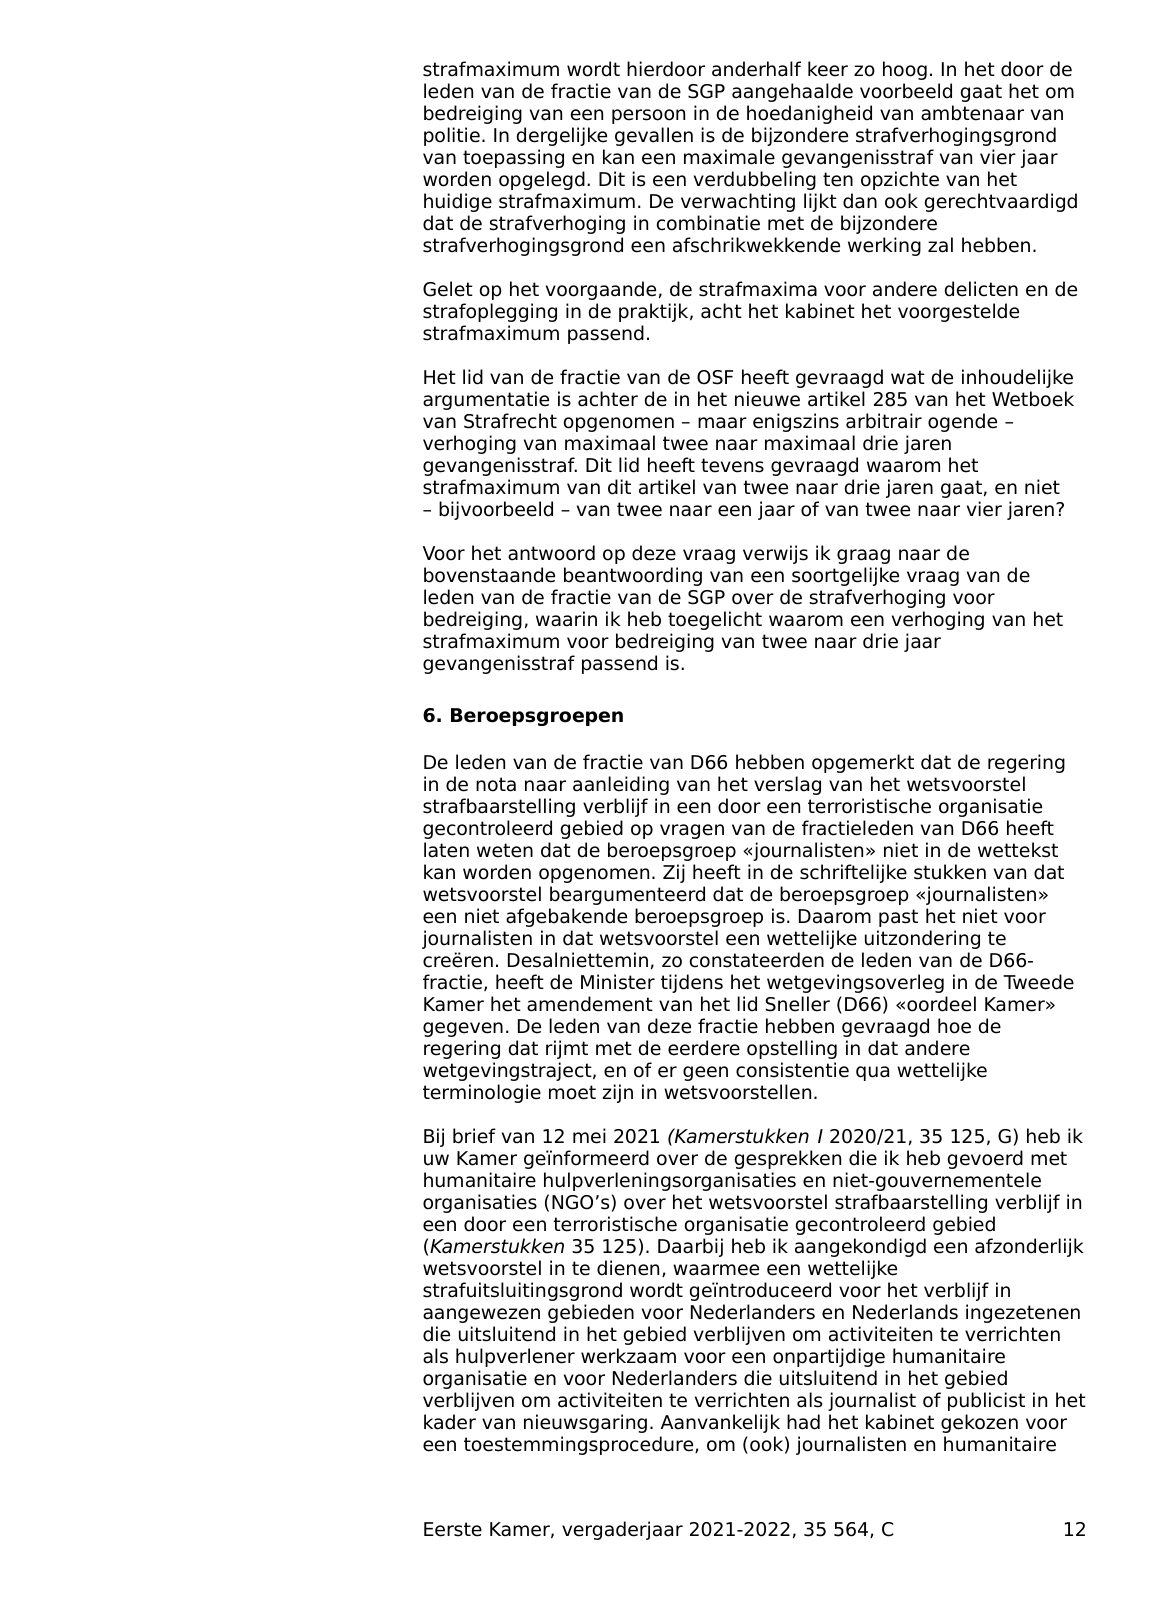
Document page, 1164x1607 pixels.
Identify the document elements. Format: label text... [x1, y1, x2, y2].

text strafmaximum wordt hierdoor anderhalf keer zo hoog. In het door de leden van de fractie van de SGP aangehaalde voorbeeld gaat het om bedreiging van een persoon in de hoedanigheid van ambtenaar van politie. In dergelijke gevallen is de bijzondere strafverhogingsgrond van toepassing en kan een maximale gevangenisstraf van vier jaar worden opgelegd. Dit is een verdubbeling ten opzichte van het huidige strafmaximum. De verwachting lijkt dan ook gerechtvaardigd dat de strafverhoging in combinatie met de bijzondere strafverhogingsgrond een afschrikwekkende werking zal hebben. [422, 59, 1087, 257]
subtitle 6. Beroepsgroepen [422, 705, 1087, 727]
text Voor het antwoord op deze vraag verwijs ik graag naar de bovenstaande beantwoording van een soortgelijke vraag van de leden van de fractie van de SGP over de strafverhoging voor bedreiging, waarin ik heb toegelicht waarom een verhoging van het strafmaximum voor bedreiging van twee naar drie jaar gevangenisstraf passend is. [422, 543, 1087, 675]
text Het lid van de fractie van de OSF heeft gevraagd wat de inhoudelijke argumentatie is achter de in het nieuwe artikel 285 van het Wetboek van Strafrecht opgenomen – maar enigszins arbitrair ogende – verhoging van maximaal twee naar maximaal drie jaren gevangenisstraf. Dit lid heeft tevens gevraagd waarom het strafmaximum van dit artikel van twee naar drie jaren gaat, en niet – bijvoorbeeld – van twee naar een jaar of van twee naar vier jaren? [422, 367, 1087, 521]
text Bij brief van 12 mei 2021 (Kamerstukken I 2020/21, 35 125, G) heb ik uw Kamer geïnformeerd over de gesprekken die ik heb gevoerd met humanitaire hulpverleningsorganisaties en niet-gouvernementele organisaties (NGO’s) over het wetsvoorstel strafbaarstelling verblijf in een door een terroristische organisatie gecontroleerd gebied (Kamerstukken 35 125). Daarbij heb ik aangekondigd een afzonderlijk wetsvoorstel in te dienen, waarmee een wettelijke strafuitsluitingsgrond wordt geïntroduceerd voor het verblijf in aangewezen gebieden voor Nederlanders en Nederlands ingezetenen die uitsluitend in het gebied verblijven om activiteiten te verrichten als hulpverlener werkzaam voor een onpartijdige humanitaire organisatie en voor Nederlanders die uitsluitend in het gebied verblijven om activiteiten te verrichten als journalist of publicist in het kader van nieuwsgaring. Aanvankelijk had het kabinet gekozen voor een toestemmingsprocedure, om (ook) journalisten en humanitaire [422, 1126, 1087, 1456]
text Gelet op het voorgaande, de strafmaxima voor andere delicten en de strafoplegging in de praktijk, acht het kabinet het voorgestelde strafmaximum passend. [422, 279, 1087, 345]
text De leden van de fractie van D66 hebben opgemerkt dat de regering in de nota naar aanleiding van het verslag van het wetsvoorstel strafbaarstelling verblijf in een door een terroristische organisatie gecontroleerd gebied op vragen van de fractieleden van D66 heeft laten weten dat de beroepsgroep «journalisten» niet in de wettekst kan worden opgenomen. Zij heeft in de schriftelijke stukken van dat wetsvoorstel beargumenteerd dat de beroepsgroep «journalisten» een niet afgebakende beroepsgroep is. Daarom past het niet voor journalisten in dat wetsvoorstel een wettelijke uitzondering te creëren. Desalniettemin, zo constateerden de leden van de D66-fractie, heeft de Minister tijdens het wetgevingsoverleg in de Tweede Kamer het amendement van het lid Sneller (D66) «oordeel Kamer» gegeven. De leden van deze fractie hebben gevraagd hoe de regering dat rijmt met de eerdere opstelling in dat andere wetgevingstraject, en of er geen consistentie qua wettelijke terminologie moet zijn in wetsvoorstellen. [422, 752, 1087, 1104]
